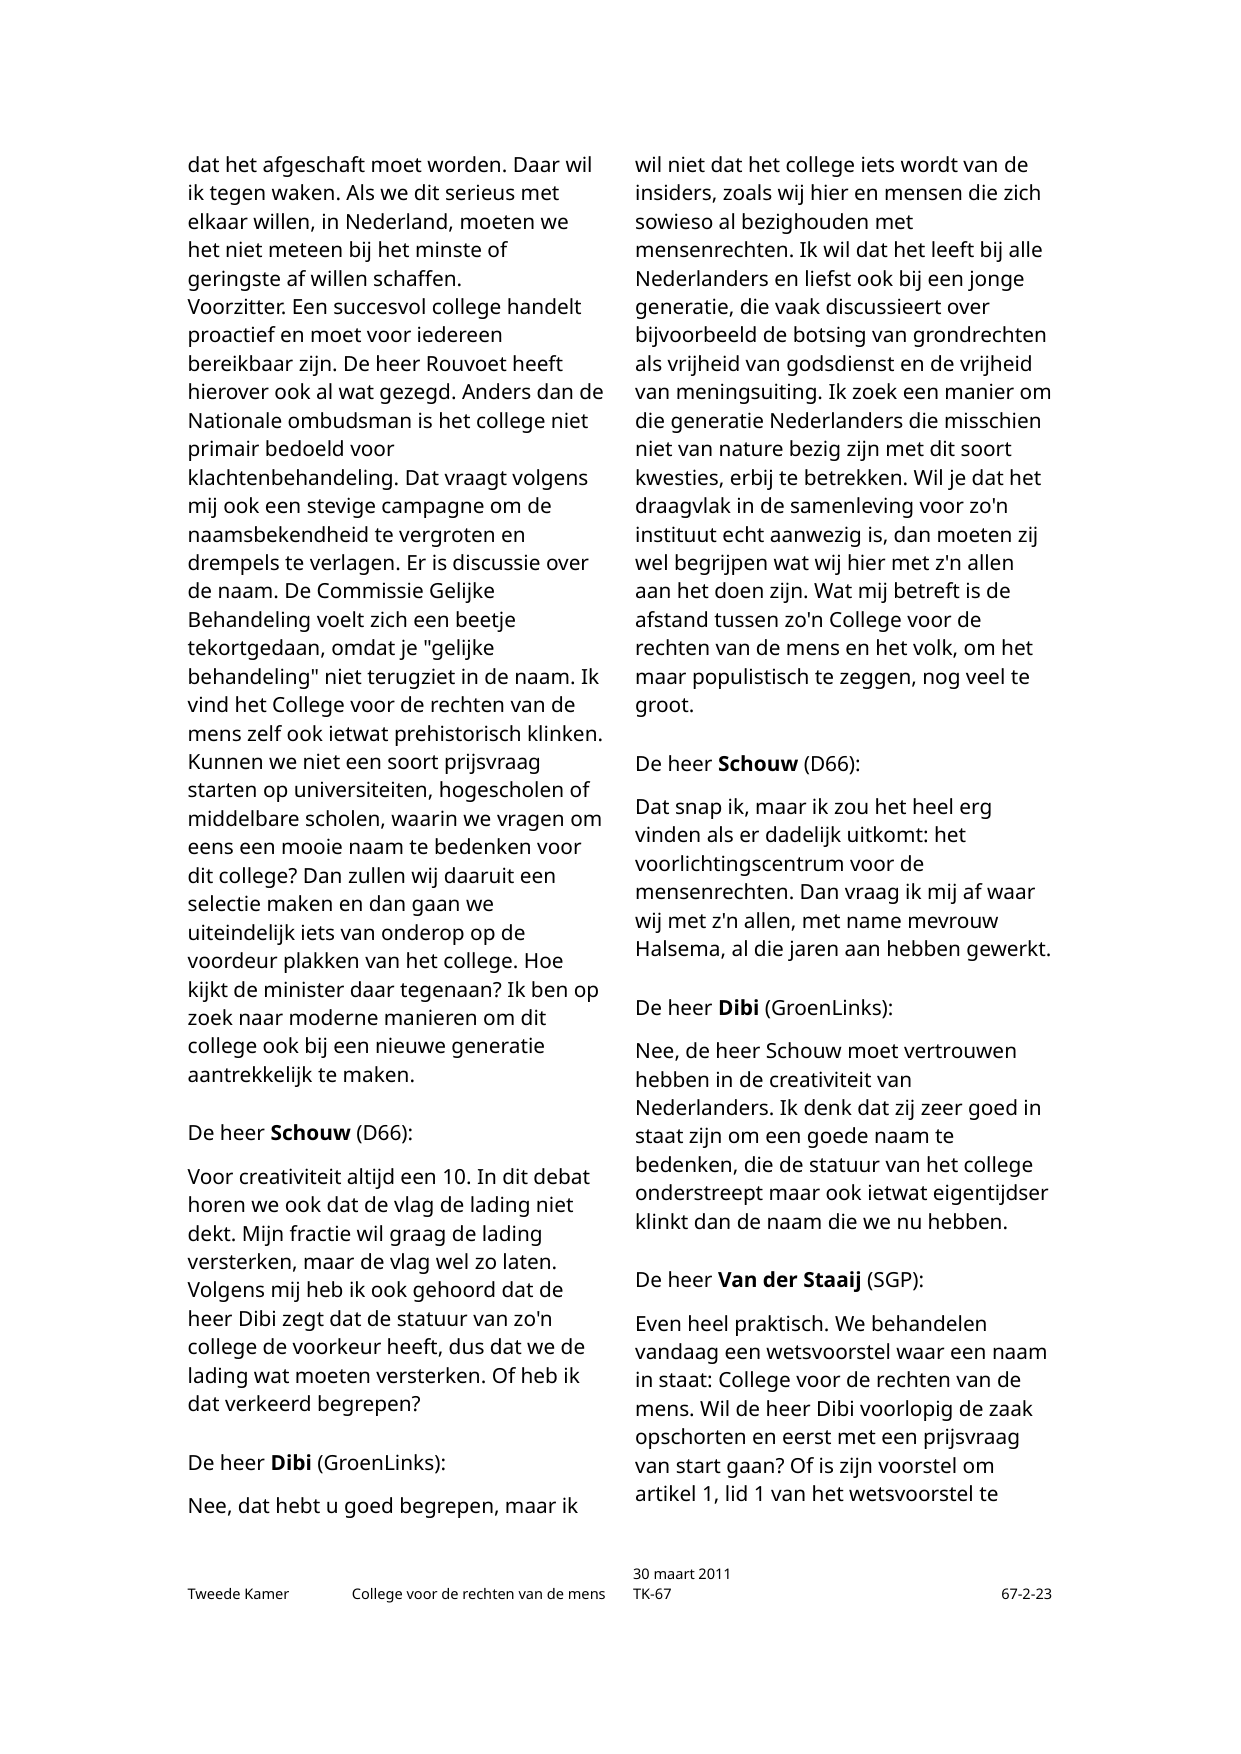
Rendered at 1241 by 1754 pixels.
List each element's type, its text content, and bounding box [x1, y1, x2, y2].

text De heer Schouw (D66): [635, 749, 1053, 777]
text De heer Dibi (GroenLinks): [635, 993, 1053, 1021]
text Even heel praktisch. We behandelen vandaag een wetsvoorstel waar een naam in staat: College voor de rechten van de mens. Wil de heer Dibi voorlopig de zaak opschorten en eerst met een prijsvraag van start gaan? Of is zijn voorstel om artikel 1, lid 1 van het wetsvoorstel te [635, 1309, 1053, 1508]
text Voorzitter. Een succesvol college handelt proactief en moet voor iedereen bereikbaar zijn. De heer Rouvoet heeft hierover ook al wat gezegd. Anders dan de Nationale ombudsman is het college niet primair bedoeld voor klachtenbehandeling. Dat vraagt volgens mij ook een stevige campagne om de naamsbekendheid te vergroten en drempels te verlagen. Er is discussie over de naam. De Commissie Gelijke Behandeling voelt zich een beetje tekortgedaan, omdat je "gelijke behandeling" niet terugziet in de naam. Ik vind het College voor de rechten van de mens zelf ook ietwat prehistorisch klinken. Kunnen we niet een soort prijsvraag starten op universiteiten, hogescholen of middelbare scholen, waarin we vragen om eens een mooie naam te bedenken voor dit college? Dan zullen wij daaruit een selectie maken en dan gaan we uiteindelijk iets van onderop op de voordeur plakken van het college. Hoe kijkt de minister daar tegenaan? Ik ben op zoek naar moderne manieren om dit college ook bij een nieuwe generatie aantrekkelijk te maken. [187, 292, 605, 1088]
text Voor creativiteit altijd een 10. In dit debat horen we ook dat de vlag de lading niet dekt. Mijn fractie wil graag de lading versterken, maar de vlag wel zo laten. Volgens mij heb ik ook gehoord dat de heer Dibi zegt dat de statuur van zo'n college de voorkeur heeft, dus dat we de lading wat moeten versterken. Of heb ik dat verkeerd begrepen? [187, 1162, 605, 1418]
text De heer Schouw (D66): [187, 1118, 605, 1147]
text De heer Dibi (GroenLinks): [187, 1448, 605, 1476]
text wil niet dat het college iets wordt van de insiders, zoals wij hier en mensen die zich sowieso al bezighouden met mensenrechten. Ik wil dat het leeft bij alle Nederlanders en liefst ook bij een jonge generatie, die vaak discussieert over bijvoorbeeld de botsing van grondrechten als vrijheid van godsdienst en de vrijheid van meningsuiting. Ik zoek een manier om die generatie Nederlanders die misschien niet van nature bezig zijn met dit soort kwesties, erbij te betrekken. Wil je dat het draagvlak in de samenleving voor zo'n instituut echt aanwezig is, dan moeten zij wel begrijpen wat wij hier met z'n allen aan het doen zijn. Wat mij betreft is de afstand tussen zo'n College voor de rechten van de mens en het volk, om het maar populistisch te zeggen, nog veel te groot. [635, 150, 1053, 719]
text dat het afgeschaft moet worden. Daar wil ik tegen waken. Als we dit serieus met elkaar willen, in Nederland, moeten we het niet meteen bij het minste of geringste af willen schaffen. [187, 150, 605, 292]
text Dat snap ik, maar ik zou het heel erg vinden als er dadelijk uitkomt: het voorlichtingscentrum voor de mensenrechten. Dan vraag ik mij af waar wij met z'n allen, met name mevrouw Halsema, al die jaren aan hebben gewerkt. [635, 792, 1053, 963]
text Nee, dat hebt u goed begrepen, maar ik [187, 1491, 605, 1520]
text De heer Van der Staaij (SGP): [635, 1265, 1053, 1294]
text Nee, de heer Schouw moet vertrouwen hebben in de creativiteit van Nederlanders. Ik denk dat zij zeer goed in staat zijn om een goede naam te bedenken, die de statuur van het college onderstreept maar ook ietwat eigentijdser klinkt dan de naam die we nu hebben. [635, 1036, 1053, 1235]
